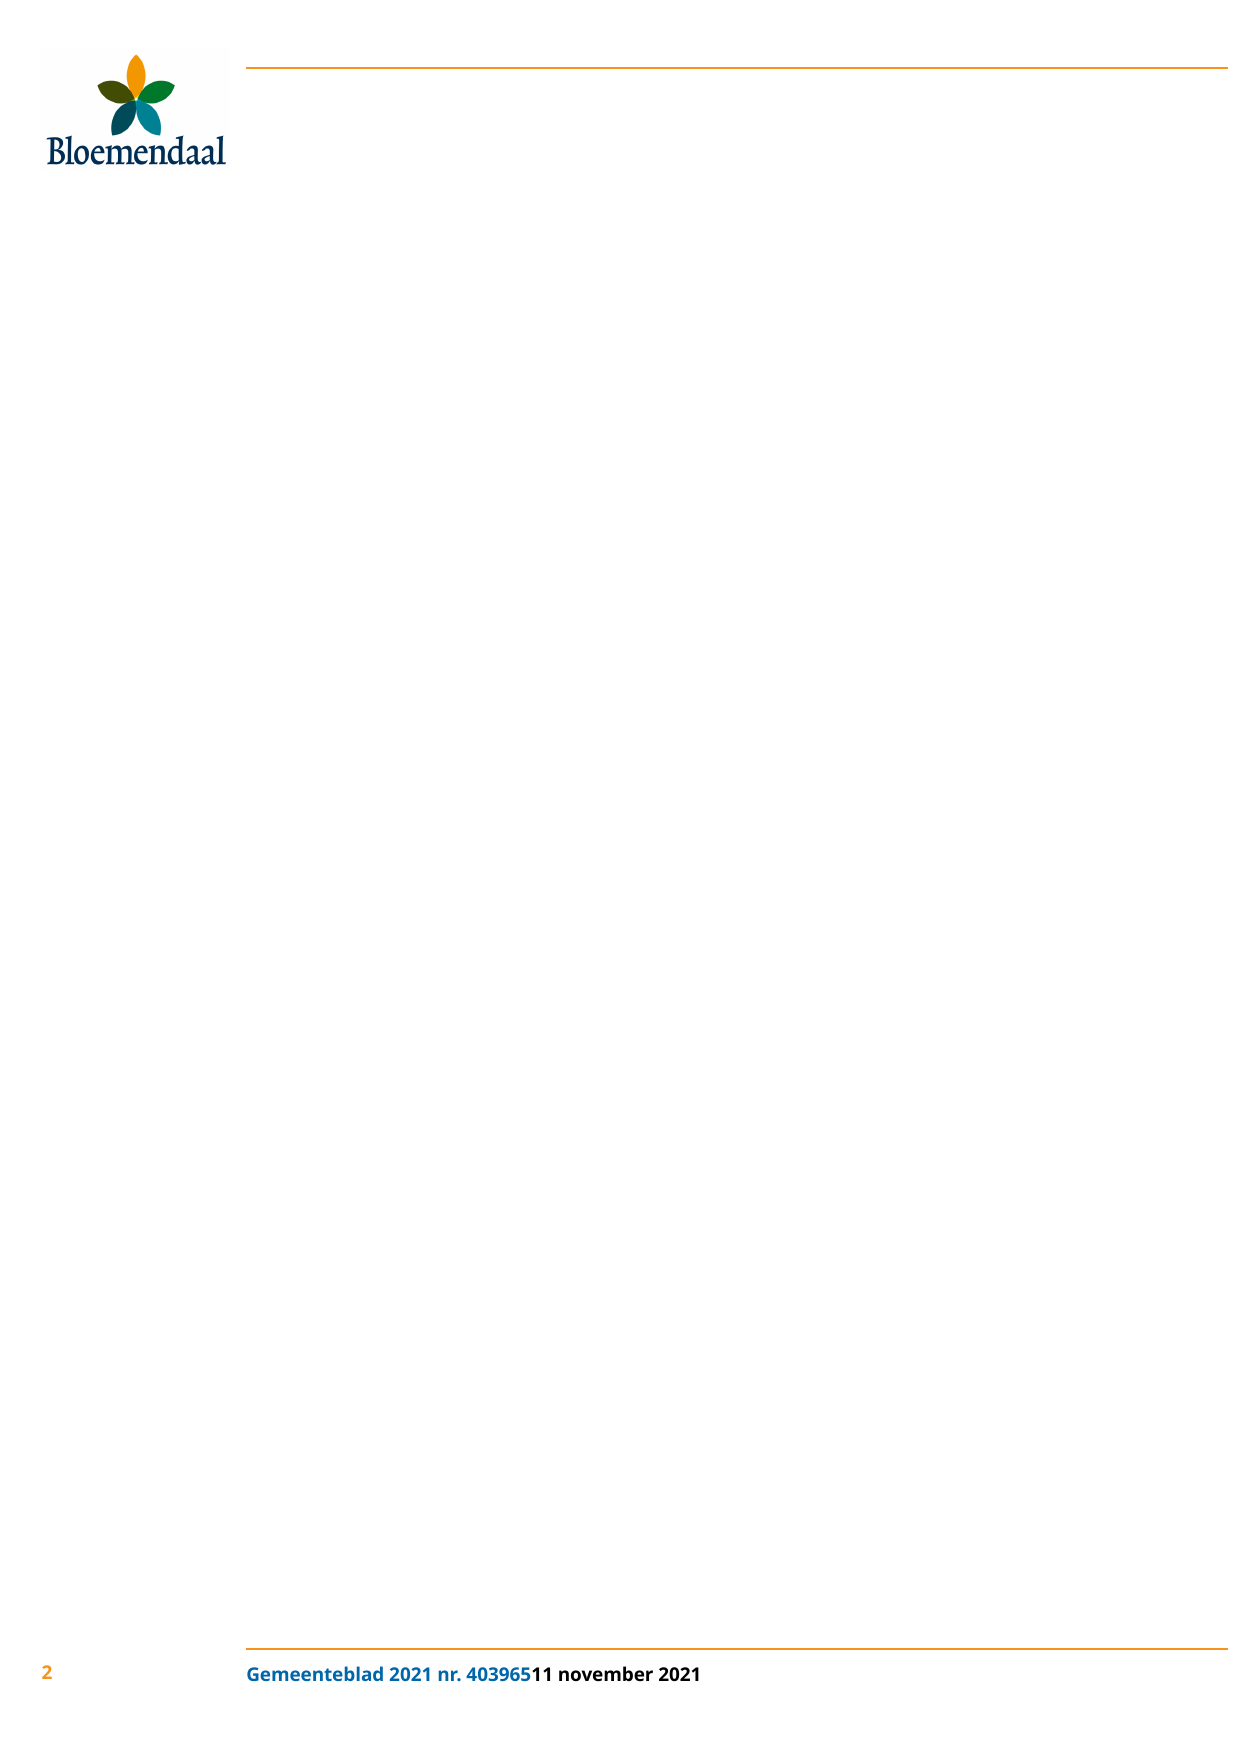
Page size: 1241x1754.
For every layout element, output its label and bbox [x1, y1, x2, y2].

picture [41, 47, 231, 172]
